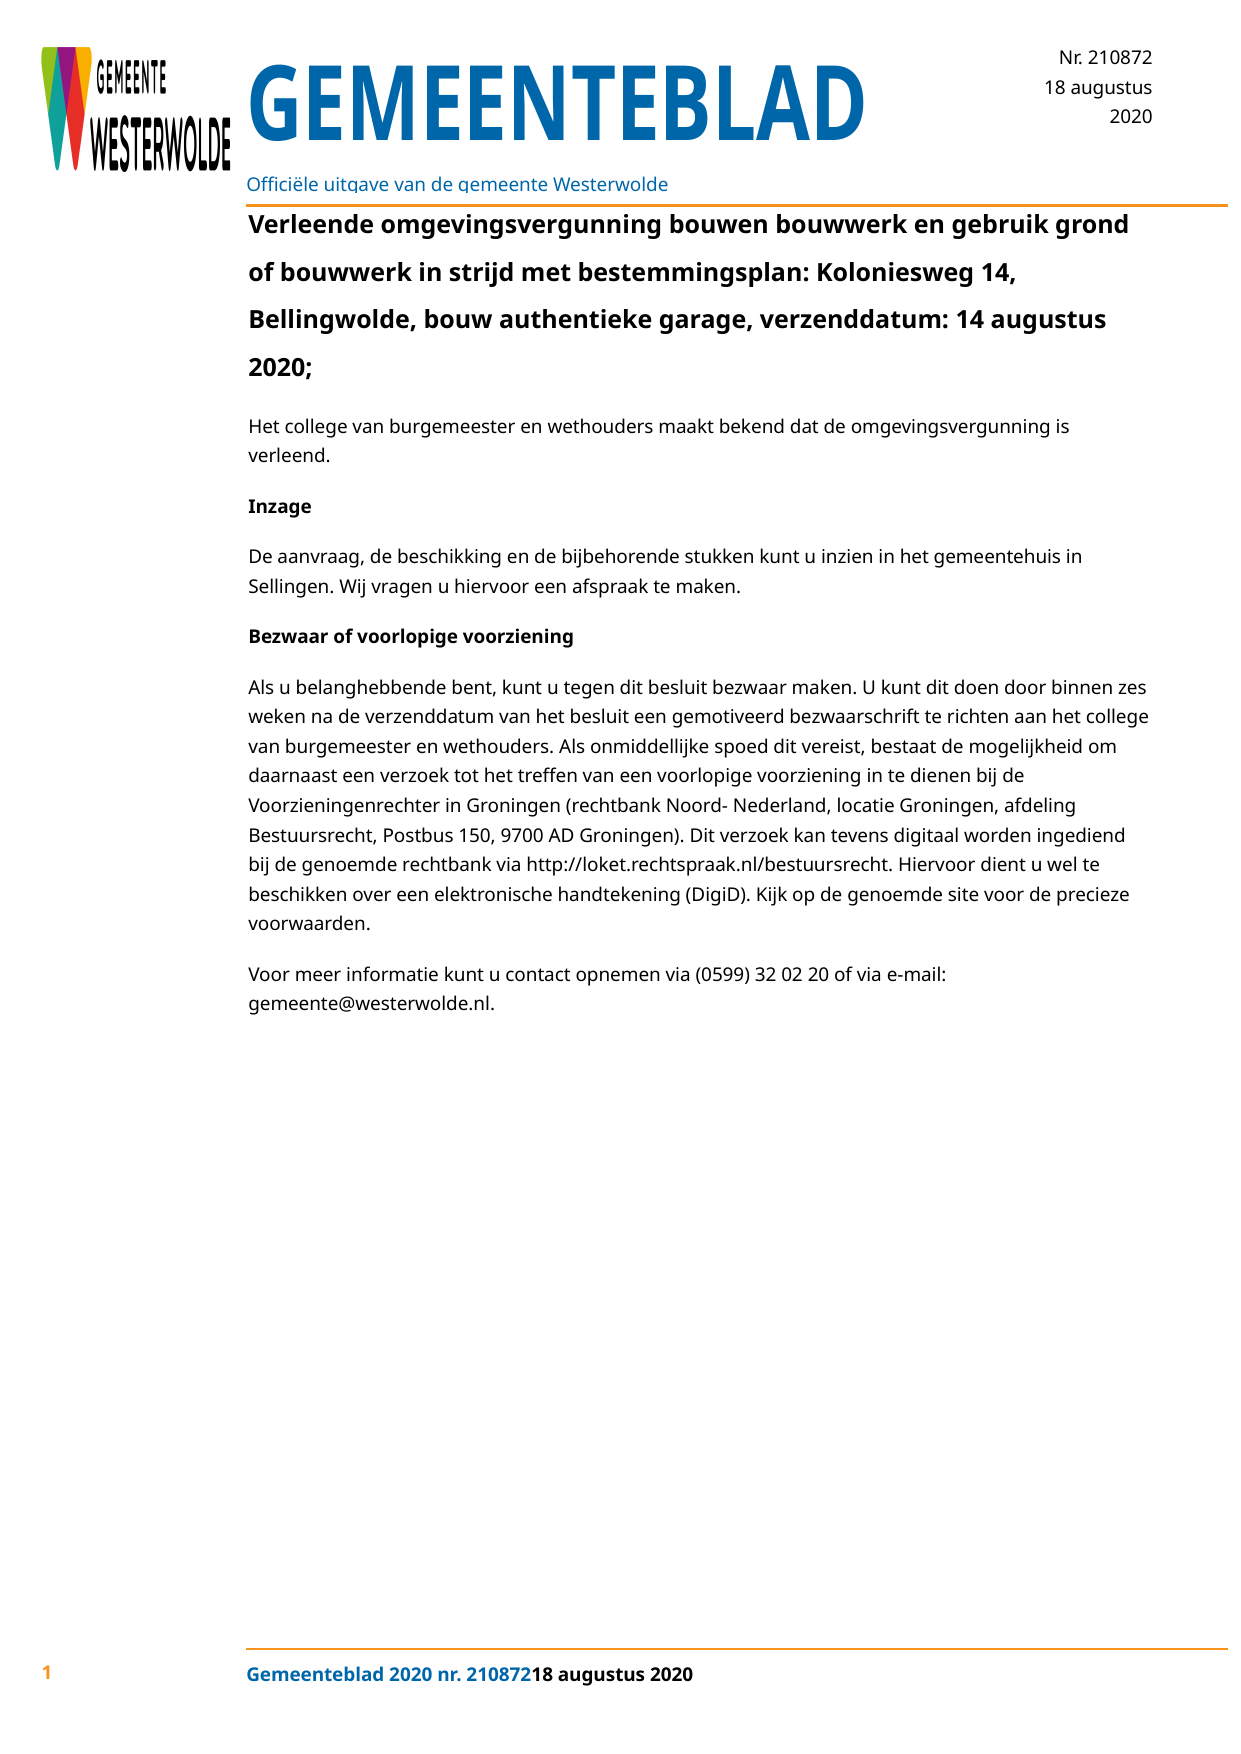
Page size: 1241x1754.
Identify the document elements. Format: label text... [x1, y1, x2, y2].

text Verleende omgevingsvergunning bouwen bouwwerk en gebruik grond of bouwwerk in strijd met bestemmingsplan: Koloniesweg 14, Bellingwolde, bouw authentieke garage, verzenddatum: 14 augustus 2020; [248, 207, 1152, 384]
text Bezwaar of voorlopige voorziening [248, 623, 1152, 649]
picture [41, 47, 231, 172]
text De aanvraag, de beschikking en de bijbehorende stukken kunt u inzien in het gemeentehuis in Sellingen. Wij vragen u hiervoor een afspraak te maken. [248, 543, 1152, 599]
text Inzage [248, 493, 1152, 519]
text Het college van burgemeester en wethouders maakt bekend dat de omgevingsvergunning is verleend. [248, 413, 1152, 468]
text Voor meer informatie kunt u contact opnemen via (0599) 32 02 20 of via e-mail: gemeente@westerwolde.nl. [248, 961, 1152, 1016]
text Als u belanghebbende bent, kunt u tegen dit besluit bezwaar maken. U kunt dit doen door binnen zes weken na de verzenddatum van het besluit een gemotiveerd bezwaarschrift te richten aan het college van burgemeester en wethouders. Als onmiddellijke spoed dit vereist, bestaat de mogelijkheid om daarnaast een verzoek tot het treffen van een voorlopige voorziening in te dienen bij de Voorzieningenrechter in Groningen (rechtbank Noord- Nederland, locatie Groningen, afdeling Bestuursrecht, Postbus 150, 9700 AD Groningen). Dit verzoek kan tevens digitaal worden ingediend bij de genoemde rechtbank via http://loket.rechtspraak.nl/bestuursrecht. Hiervoor dient u wel te beschikken over een elektronische handtekening (DigiD). Kijk op de genoemde site voor de precieze voorwaarden. [248, 674, 1152, 936]
